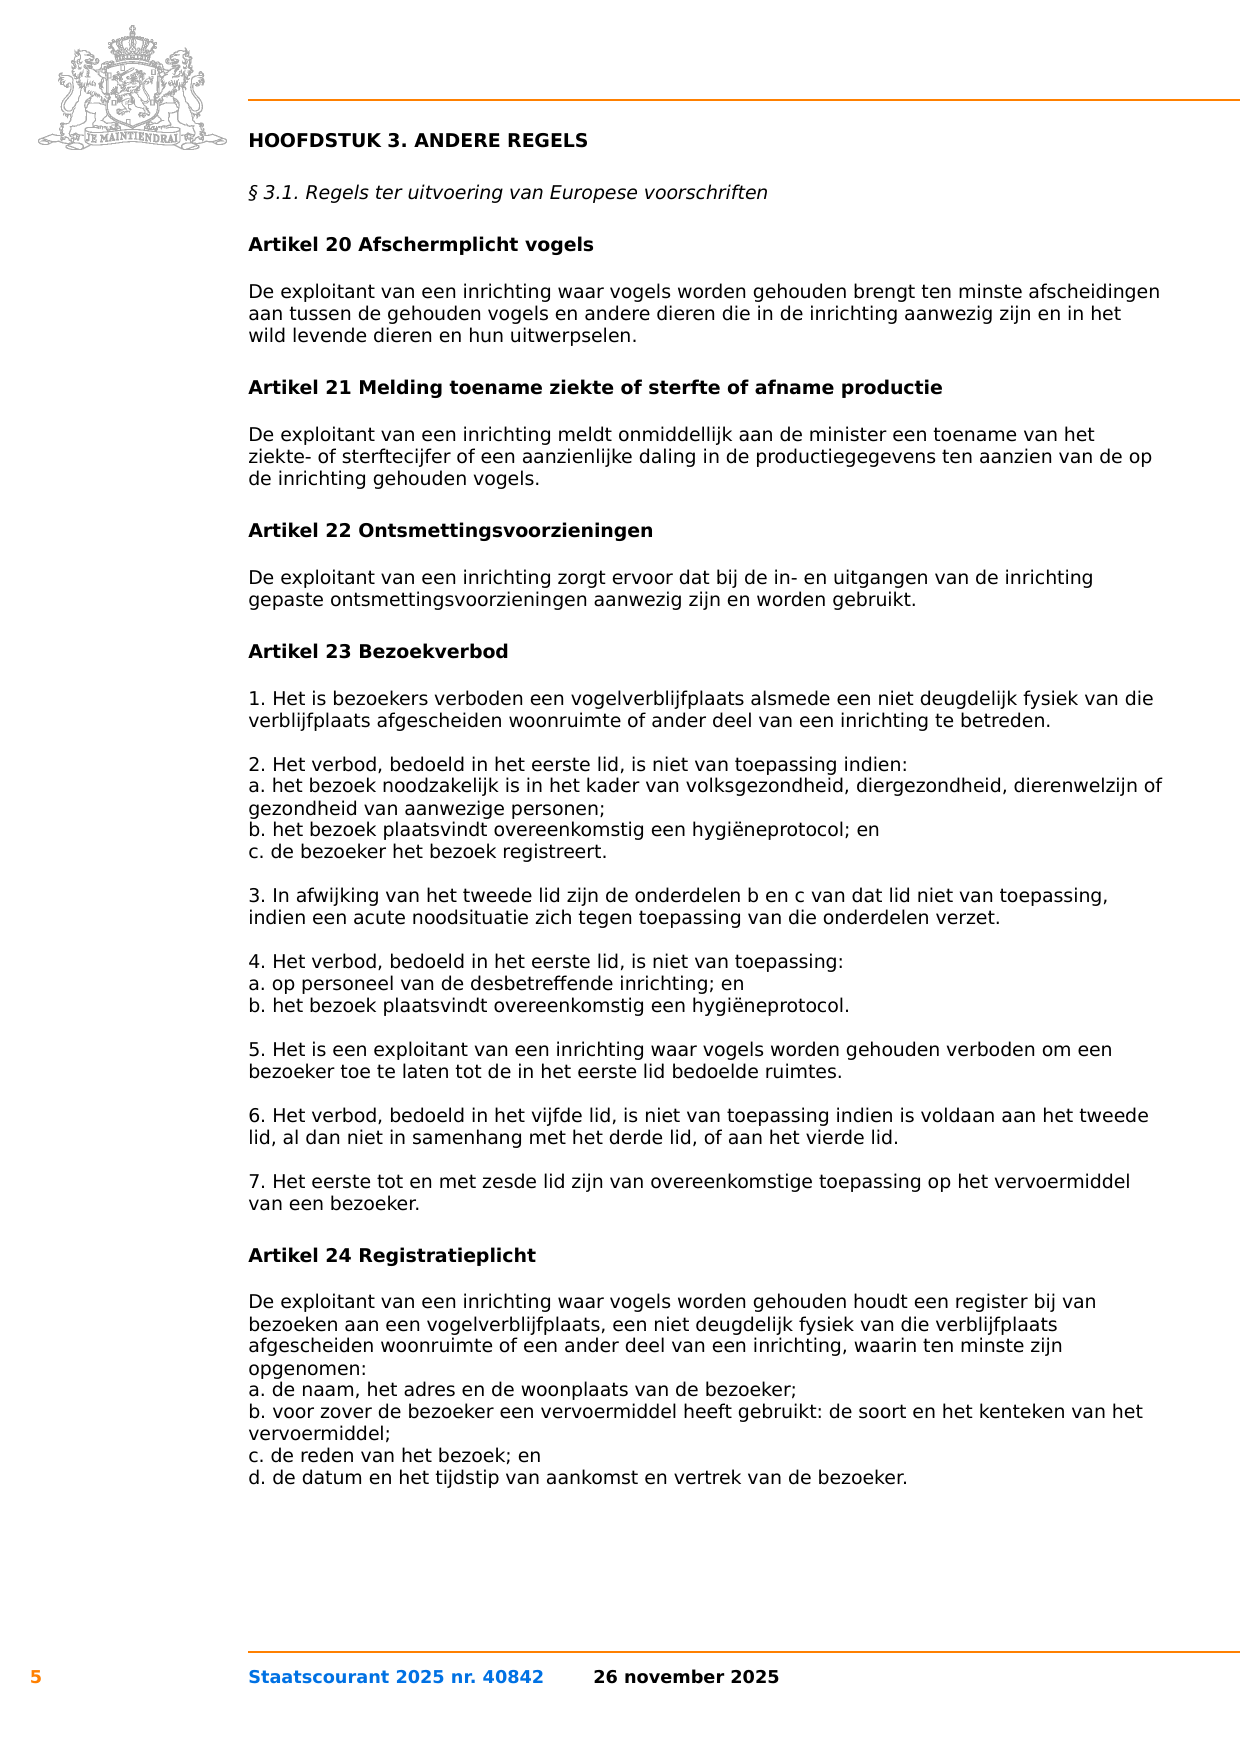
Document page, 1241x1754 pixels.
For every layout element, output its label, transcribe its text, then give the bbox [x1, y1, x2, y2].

text c. de bezoeker het bezoek registreert. [248, 841, 1163, 863]
text 5. Het is een exploitant van een inrichting waar vogels worden gehouden verboden om een bezoeker toe te laten tot de in het eerste lid bedoelde ruimtes. [248, 1039, 1163, 1083]
text De exploitant van een inrichting waar vogels worden gehouden houdt een register bij van bezoeken aan een vogelverblijfplaats, een niet deugdelijk fysiek van die verblijfplaats afgescheiden woonruimte of een ander deel van een inrichting, waarin ten minste zijn opgenomen: [248, 1291, 1163, 1379]
subtitle Artikel 20 Afschermplicht vogels [248, 234, 1163, 256]
text 3. In afwijking van het tweede lid zijn de onderdelen b en c van dat lid niet van toepassing, indien een acute noodsituatie zich tegen toepassing van die onderdelen verzet. [248, 885, 1163, 929]
text a. het bezoek noodzakelijk is in het kader van volksgezondheid, diergezondheid, dierenwelzijn of gezondheid van aanwezige personen; [248, 775, 1163, 819]
text c. de reden van het bezoek; en [248, 1445, 1163, 1467]
text b. het bezoek plaatsvindt overeenkomstig een hygiëneprotocol. [248, 995, 1163, 1017]
text 1. Het is bezoekers verboden een vogelverblijfplaats alsmede een niet deugdelijk fysiek van die verblijfplaats afgescheiden woonruimte of ander deel van een inrichting te betreden. [248, 688, 1163, 732]
subtitle Artikel 23 Bezoekverbod [248, 641, 1163, 663]
text De exploitant van een inrichting waar vogels worden gehouden brengt ten minste afscheidingen aan tussen de gehouden vogels en andere dieren die in de inrichting aanwezig zijn en in het wild levende dieren en hun uitwerpselen. [248, 281, 1163, 347]
text d. de datum en het tijdstip van aankomst en vertrek van de bezoeker. [248, 1467, 1163, 1489]
text a. op personeel van de desbetreffende inrichting; en [248, 973, 1163, 995]
text b. het bezoek plaatsvindt overeenkomstig een hygiëneprotocol; en [248, 819, 1163, 841]
picture [38, 25, 227, 150]
subtitle § 3.1. Regels ter uitvoering van Europese voorschriften [248, 182, 1163, 204]
text 2. Het verbod, bedoeld in het eerste lid, is niet van toepassing indien: [248, 753, 1163, 775]
text 7. Het eerste tot en met zesde lid zijn van overeenkomstige toepassing op het vervoermiddel van een bezoeker. [248, 1171, 1163, 1214]
text 4. Het verbod, bedoeld in het eerste lid, is niet van toepassing: [248, 951, 1163, 973]
text De exploitant van een inrichting zorgt ervoor dat bij de in- en uitgangen van de inrichting gepaste ontsmettingsvoorzieningen aanwezig zijn en worden gebruikt. [248, 567, 1163, 611]
subtitle Artikel 21 Melding toename ziekte of sterfte of afname productie [248, 377, 1163, 399]
subtitle Artikel 22 Ontsmettingsvoorzieningen [248, 520, 1163, 542]
subtitle Artikel 24 Registratieplicht [248, 1244, 1163, 1266]
text a. de naam, het adres en de woonplaats van de bezoeker; [248, 1379, 1163, 1401]
text De exploitant van een inrichting meldt onmiddellijk aan de minister een toename van het ziekte- of sterftecijfer of een aanzienlijke daling in de productiegegevens ten aanzien van de op de inrichting gehouden vogels. [248, 424, 1163, 490]
subtitle HOOFDSTUK 3. ANDERE REGELS [248, 130, 1163, 152]
text b. voor zover de bezoeker een vervoermiddel heeft gebruikt: de soort en het kenteken van het vervoermiddel; [248, 1401, 1163, 1445]
text 6. Het verbod, bedoeld in het vijfde lid, is niet van toepassing indien is voldaan aan het tweede lid, al dan niet in samenhang met het derde lid, of aan het vierde lid. [248, 1105, 1163, 1149]
